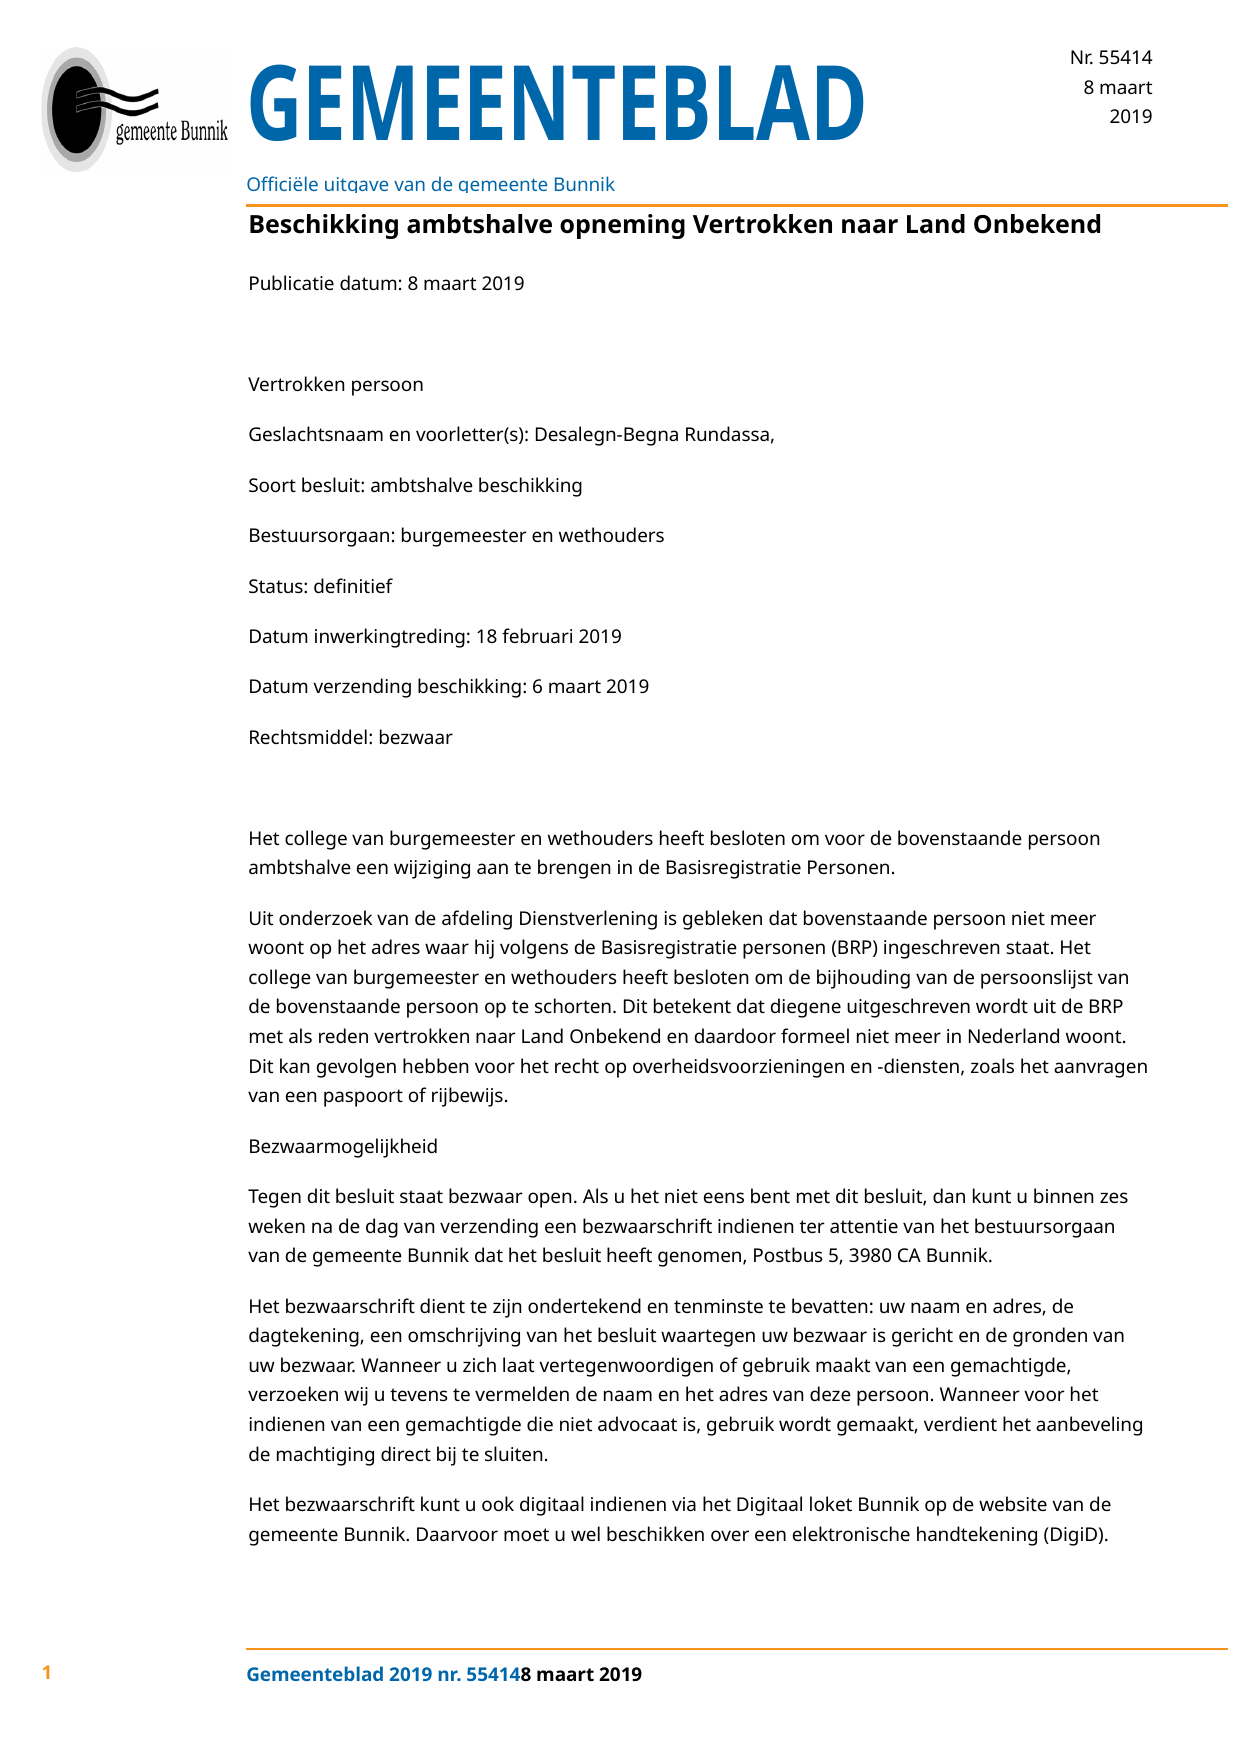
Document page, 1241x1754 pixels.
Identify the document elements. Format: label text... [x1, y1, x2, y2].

text Vertrokken persoon [248, 371, 1152, 397]
text Tegen dit besluit staat bezwaar open. Als u het niet eens bent met dit besluit, dan kunt u binnen zes weken na de dag van verzending een bezwaarschrift indienen ter attentie van het bestuursorgaan van de gemeente Bunnik dat het besluit heeft genomen, Postbus 5, 3980 CA Bunnik. [248, 1183, 1152, 1268]
text Status: definitief [248, 573, 1152, 598]
text Rechtsmiddel: bezwaar [248, 724, 1152, 750]
text Beschikking ambtshalve opneming Vertrokken naar Land Onbekend [248, 207, 1152, 241]
text Het bezwaarschrift kunt u ook digitaal indienen via het Digitaal loket Bunnik op de website van de gemeente Bunnik. Daarvoor moet u wel beschikken over een elektronische handtekening (DigiD). [248, 1491, 1152, 1546]
text Bestuursorgaan: burgemeester en wethouders [248, 522, 1152, 548]
text Datum inwerkingtreding: 18 februari 2019 [248, 623, 1152, 649]
text Soort besluit: ambtshalve beschikking [248, 472, 1152, 498]
text Uit onderzoek van de afdeling Dienstverlening is gebleken dat bovenstaande persoon niet meer woont op het adres waar hij volgens de Basisregistratie personen (BRP) ingeschreven staat. Het college van burgemeester en wethouders heeft besloten om de bijhouding van de persoonslijst van de bovenstaande persoon op te schorten. Dit betekent dat diegene uitgeschreven wordt uit de BRP met als reden vertrokken naar Land Onbekend en daardoor formeel niet meer in Nederland woont. Dit kan gevolgen hebben voor het recht op overheidsvoorzieningen en -diensten, zoals het aanvragen van een paspoort of rijbewijs. [248, 905, 1152, 1108]
picture [41, 47, 231, 172]
text Bezwaarmogelijkheid [248, 1133, 1152, 1158]
text Geslachtsnaam en voorletter(s): Desalegn-Begna Rundassa, [248, 422, 1152, 447]
text Publicatie datum: 8 maart 2019 [248, 270, 1152, 296]
text Datum verzending beschikking: 6 maart 2019 [248, 674, 1152, 699]
text Het bezwaarschrift dient te zijn ondertekend en tenminste te bevatten: uw naam en adres, de dagtekening, een omschrijving van het besluit waartegen uw bezwaar is gericht en de gronden van uw bezwaar. Wanneer u zich laat vertegenwoordigen of gebruik maakt van een gemachtigde, verzoeken wij u tevens te vermelden de naam en het adres van deze persoon. Wanneer voor het indienen van een gemachtigde die niet advocaat is, gebruik wordt gemaakt, verdient het aanbeveling de machtiging direct bij te sluiten. [248, 1293, 1152, 1466]
text Het college van burgemeester en wethouders heeft besloten om voor de bovenstaande persoon ambtshalve een wijziging aan te brengen in de Basisregistratie Personen. [248, 825, 1152, 880]
